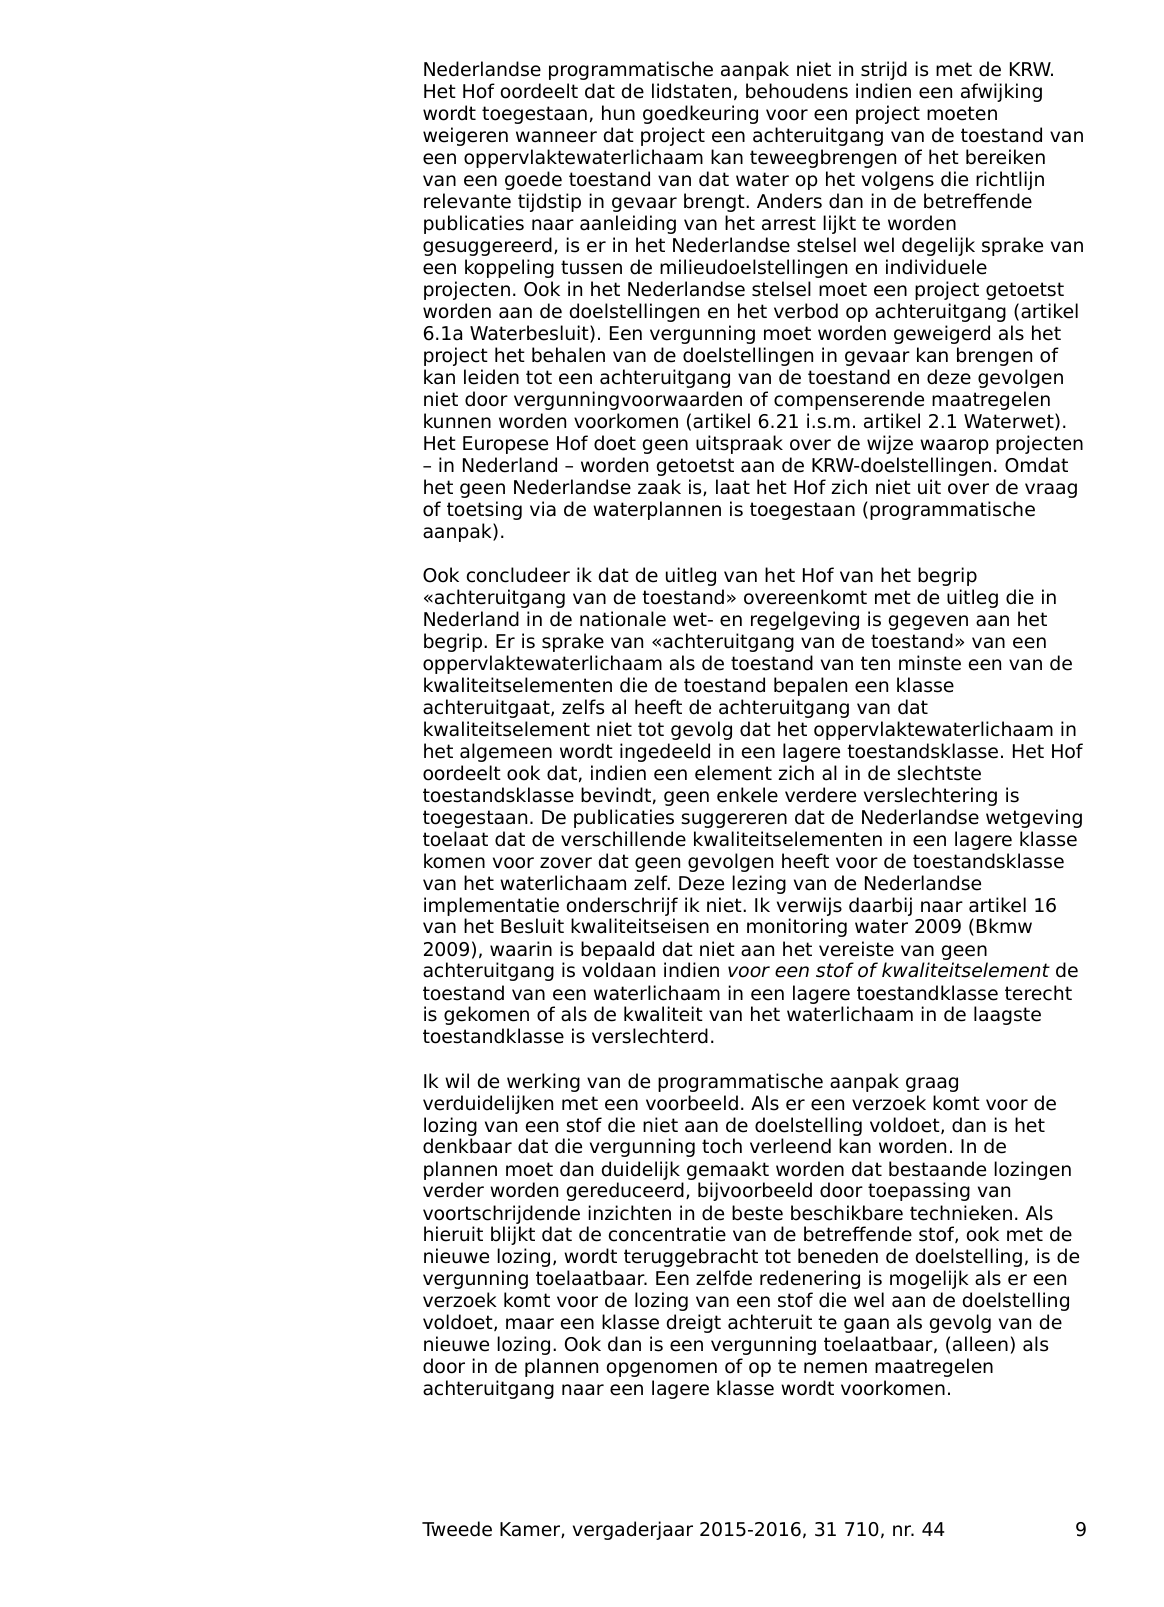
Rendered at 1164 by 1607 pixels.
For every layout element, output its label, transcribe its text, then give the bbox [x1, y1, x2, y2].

text Ik wil de werking van de programmatische aanpak graag verduidelijken met een voorbeeld. Als er een verzoek komt voor de lozing van een stof die niet aan de doelstelling voldoet, dan is het denkbaar dat die vergunning toch verleend kan worden. In de plannen moet dan duidelijk gemaakt worden dat bestaande lozingen verder worden gereduceerd, bijvoorbeeld door toepassing van voortschrijdende inzichten in de beste beschikbare technieken. Als hieruit blijkt dat de concentratie van de betreffende stof, ook met de nieuwe lozing, wordt teruggebracht tot beneden de doelstelling, is de vergunning toelaatbaar. Een zelfde redenering is mogelijk als er een verzoek komt voor de lozing van een stof die wel aan de doelstelling voldoet, maar een klasse dreigt achteruit te gaan als gevolg van de nieuwe lozing. Ook dan is een vergunning toelaatbaar, (alleen) als door in de plannen opgenomen of op te nemen maatregelen achteruitgang naar een lagere klasse wordt voorkomen. [422, 1071, 1087, 1400]
text Nederlandse programmatische aanpak niet in strijd is met de KRW. Het Hof oordeelt dat de lidstaten, behoudens indien een afwijking wordt toegestaan, hun goedkeuring voor een project moeten weigeren wanneer dat project een achteruitgang van de toestand van een oppervlaktewaterlichaam kan teweegbrengen of het bereiken van een goede toestand van dat water op het volgens die richtlijn relevante tijdstip in gevaar brengt. Anders dan in de betreffende publicaties naar aanleiding van het arrest lijkt te worden gesuggereerd, is er in het Nederlandse stelsel wel degelijk sprake van een koppeling tussen de milieudoelstellingen en individuele projecten. Ook in het Nederlandse stelsel moet een project getoetst worden aan de doelstellingen en het verbod op achteruitgang (artikel 6.1a Waterbesluit). Een vergunning moet worden geweigerd als het project het behalen van de doelstellingen in gevaar kan brengen of kan leiden tot een achteruitgang van de toestand en deze gevolgen niet door vergunningvoorwaarden of compenserende maatregelen kunnen worden voorkomen (artikel 6.21 i.s.m. artikel 2.1 Waterwet). Het Europese Hof doet geen uitspraak over de wijze waarop projecten – in Nederland – worden getoetst aan de KRW-doelstellingen. Omdat het geen Nederlandse zaak is, laat het Hof zich niet uit over de vraag of toetsing via de waterplannen is toegestaan (programmatische aanpak). [422, 59, 1087, 543]
text Ook concludeer ik dat de uitleg van het Hof van het begrip «achteruitgang van de toestand» overeenkomt met de uitleg die in Nederland in de nationale wet- en regelgeving is gegeven aan het begrip. Er is sprake van «achteruitgang van de toestand» van een oppervlaktewaterlichaam als de toestand van ten minste een van de kwaliteitselementen die de toestand bepalen een klasse achteruitgaat, zelfs al heeft de achteruitgang van dat kwaliteitselement niet tot gevolg dat het oppervlaktewaterlichaam in het algemeen wordt ingedeeld in een lagere toestandsklasse. Het Hof oordeelt ook dat, indien een element zich al in de slechtste toestandsklasse bevindt, geen enkele verdere verslechtering is toegestaan. De publicaties suggereren dat de Nederlandse wetgeving toelaat dat de verschillende kwaliteitselementen in een lagere klasse komen voor zover dat geen gevolgen heeft voor de toestandsklasse van het waterlichaam zelf. Deze lezing van de Nederlandse implementatie onderschrijf ik niet. Ik verwijs daarbij naar artikel 16 van het Besluit kwaliteitseisen en monitoring water 2009 (Bkmw 2009), waarin is bepaald dat niet aan het vereiste van geen achteruitgang is voldaan indien voor een stof of kwaliteitselement de toestand van een waterlichaam in een lagere toestandklasse terecht is gekomen of als de kwaliteit van het waterlichaam in de laagste toestandklasse is verslechterd. [422, 565, 1087, 1048]
